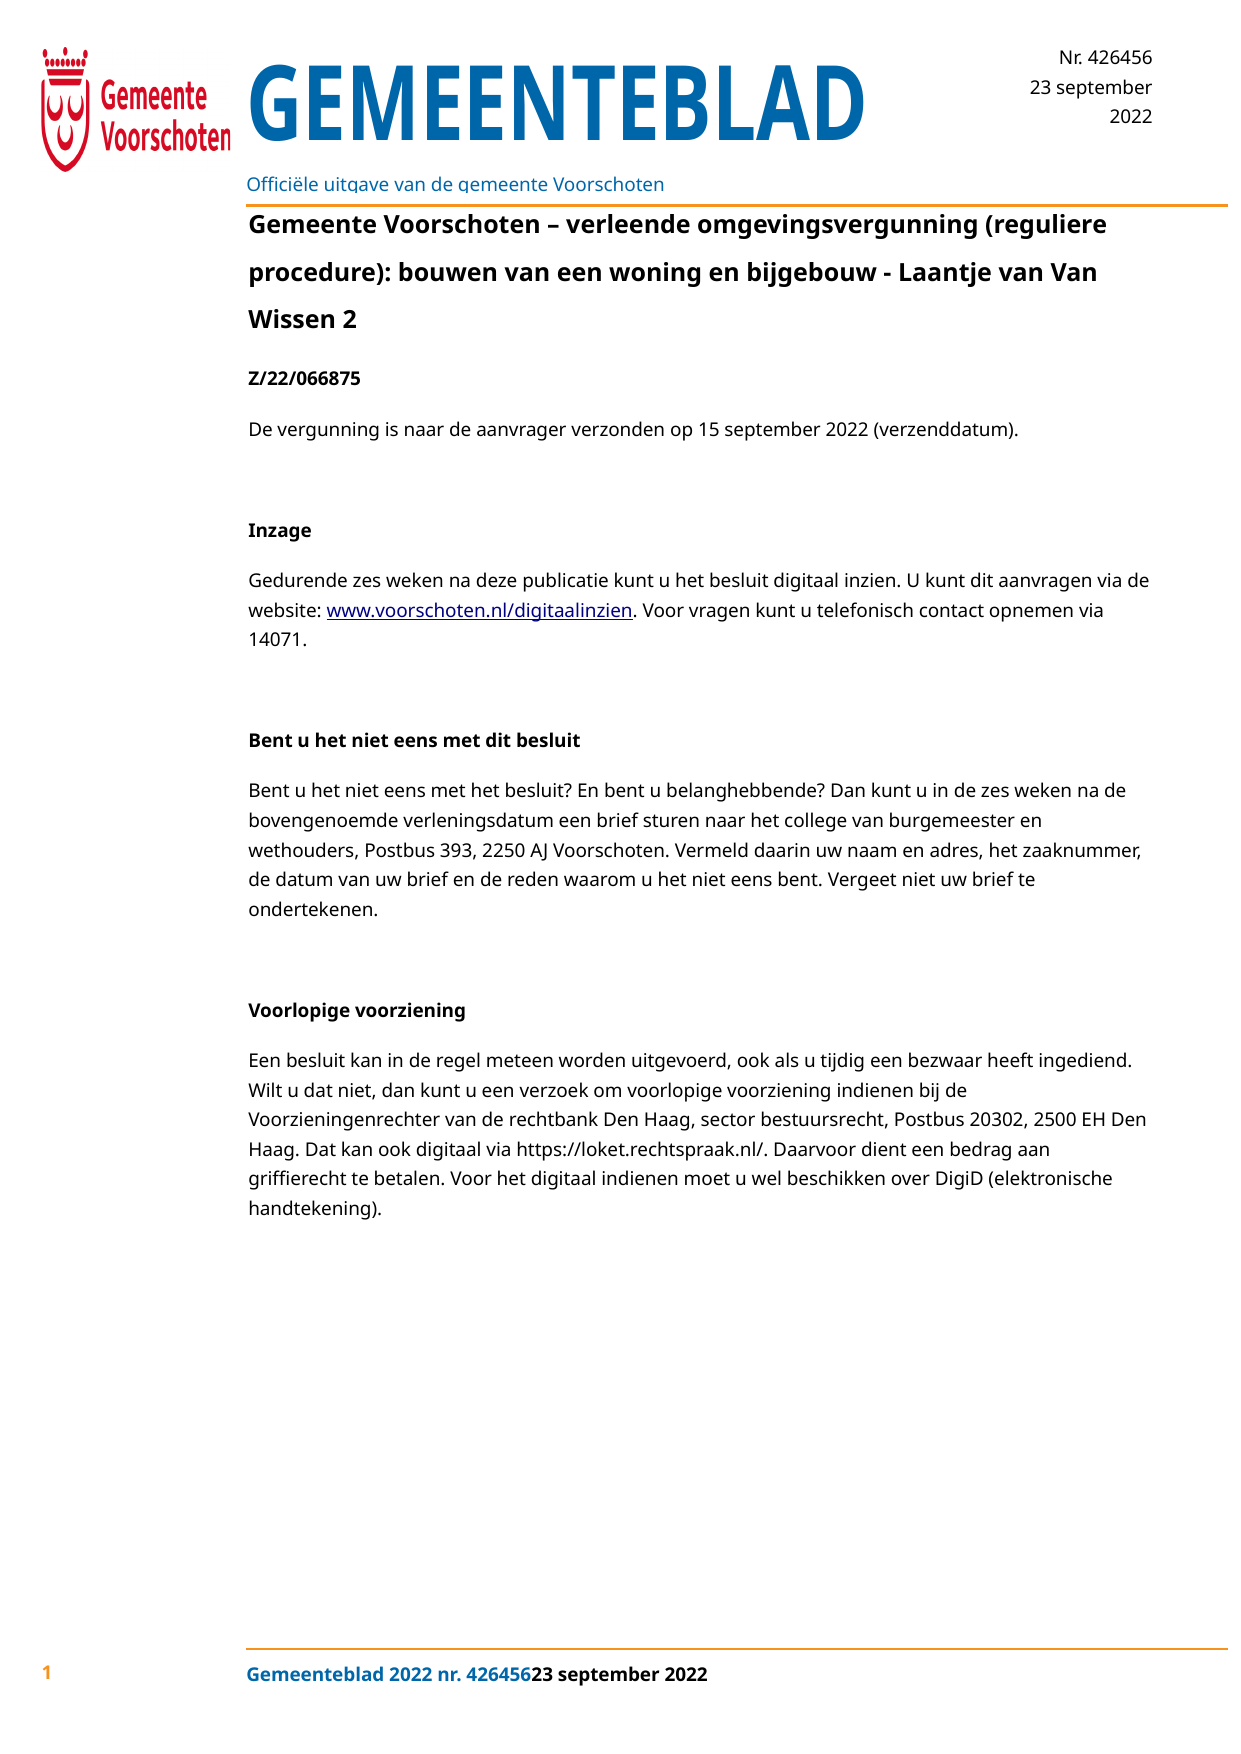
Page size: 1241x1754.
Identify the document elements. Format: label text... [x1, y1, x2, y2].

text Z/22/066875 [248, 366, 1152, 391]
text Gemeente Voorschoten – verleende omgevingsvergunning (reguliere procedure): bouwen van een woning en bijgebouw - Laantje van Van Wissen 2 [248, 207, 1152, 336]
text Inzage [248, 517, 1152, 542]
text Voorlopige voorziening [248, 997, 1152, 1022]
text Gedurende zes weken na deze publicatie kunt u het besluit digitaal inzien. U kunt dit aanvragen via de website: www.voorschoten.nl/digitaalinzien. Voor vragen kunt u telefonisch contact opnemen via 14071. [248, 567, 1152, 652]
text Bent u het niet eens met het besluit? En bent u belanghebbende? Dan kunt u in de zes weken na de bovengenoemde verleningsdatum een brief sturen naar het college van burgemeester en wethouders, Postbus 393, 2250 AJ Voorschoten. Vermeld daarin uw naam en adres, het zaaknummer, de datum van uw brief en de reden waarom u het niet eens bent. Vergeet niet uw brief te ondertekenen. [248, 778, 1152, 922]
text De vergunning is naar de aanvrager verzonden op 15 september 2022 (verzenddatum). [248, 416, 1152, 442]
picture [41, 47, 231, 172]
text Een besluit kan in de regel meteen worden uitgevoerd, ook als u tijdig een bezwaar heeft ingediend. Wilt u dat niet, dan kunt u een verzoek om voorlopige voorziening indienen bij de Voorzieningenrechter van de rechtbank Den Haag, sector bestuursrecht, Postbus 20302, 2500 EH Den Haag. Dat kan ook digitaal via https://loket.rechtspraak.nl/. Daarvoor dient een bedrag aan griffierecht te betalen. Voor het digitaal indienen moet u wel beschikken over DigiD (elektronische handtekening). [248, 1047, 1152, 1221]
text Bent u het niet eens met dit besluit [248, 727, 1152, 753]
